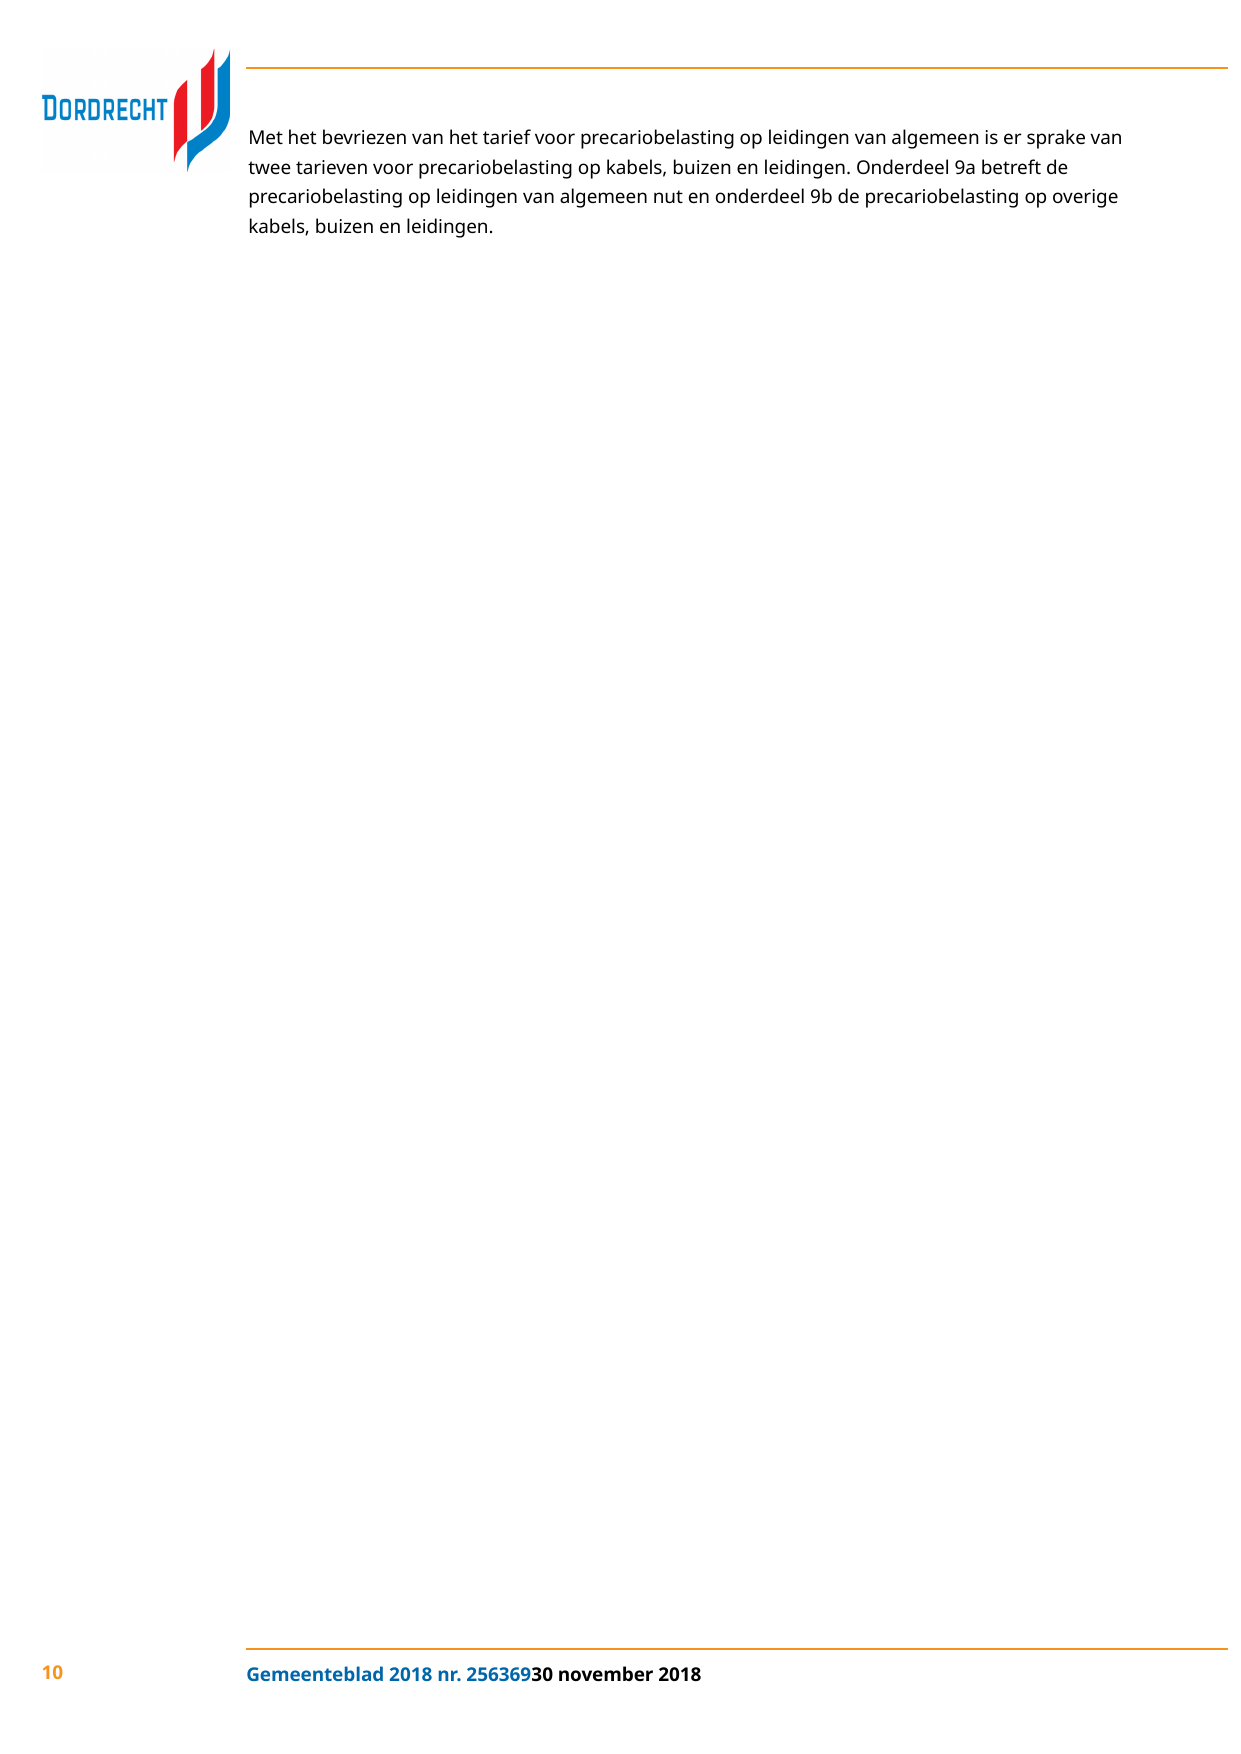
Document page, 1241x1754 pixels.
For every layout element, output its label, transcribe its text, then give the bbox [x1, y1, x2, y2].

picture [41, 47, 231, 172]
text Met het bevriezen van het tarief voor precariobelasting op leidingen van algemeen is er sprake van twee tarieven voor precariobelasting op kabels, buizen en leidingen. Onderdeel 9a betreft de precariobelasting op leidingen van algemeen nut en onderdeel 9b de precariobelasting op overige kabels, buizen en leidingen. [248, 124, 1152, 239]
